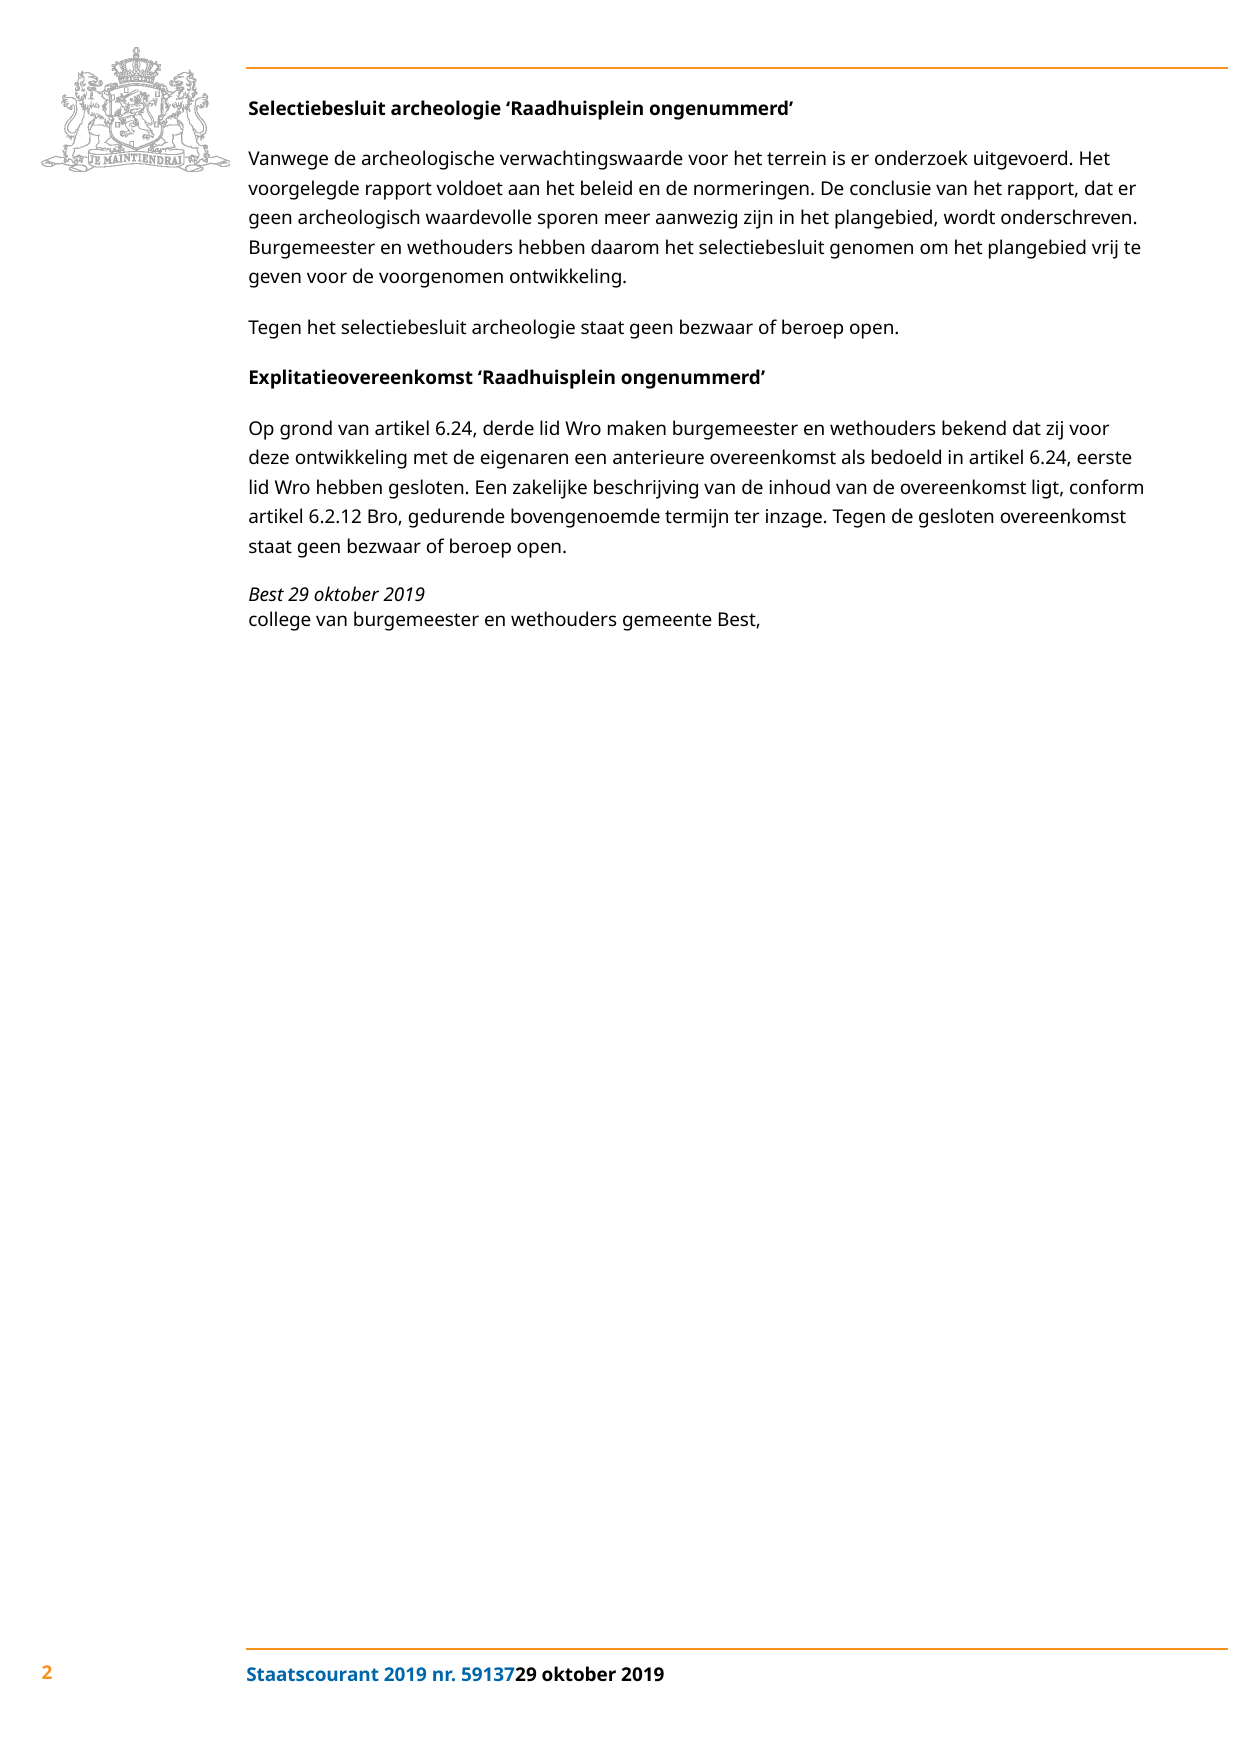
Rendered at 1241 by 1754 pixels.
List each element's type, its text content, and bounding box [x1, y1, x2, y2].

text Best 29 oktober 2019 [248, 581, 1152, 607]
text Op grond van artikel 6.24, derde lid Wro maken burgemeester en wethouders bekend dat zij voor deze ontwikkeling met de eigenaren een anterieure overeenkomst als bedoeld in artikel 6.24, eerste lid Wro hebben gesloten. Een zakelijke beschrijving van de inhoud van de overeenkomst ligt, conform artikel 6.2.12 Bro, gedurende bovengenoemde termijn ter inzage. Tegen de gesloten overeenkomst staat geen bezwaar of beroep open. [248, 415, 1152, 559]
picture [41, 47, 231, 172]
text Selectiebesluit archeologie ‘Raadhuisplein ongenummerd’ [248, 95, 1152, 121]
text Tegen het selectiebesluit archeologie staat geen bezwaar of beroep open. [248, 314, 1152, 340]
text college van burgemeester en wethouders gemeente Best, [248, 607, 1152, 632]
text Explitatieovereenkomst ‘Raadhuisplein ongenummerd’ [248, 364, 1152, 390]
text Vanwege de archeologische verwachtingswaarde voor het terrein is er onderzoek uitgevoerd. Het voorgelegde rapport voldoet aan het beleid en de normeringen. De conclusie van het rapport, dat er geen archeologisch waardevolle sporen meer aanwezig zijn in het plangebied, wordt onderschreven. Burgemeester en wethouders hebben daarom het selectiebesluit genomen om het plangebied vrij te geven voor de voorgenomen ontwikkeling. [248, 145, 1152, 289]
